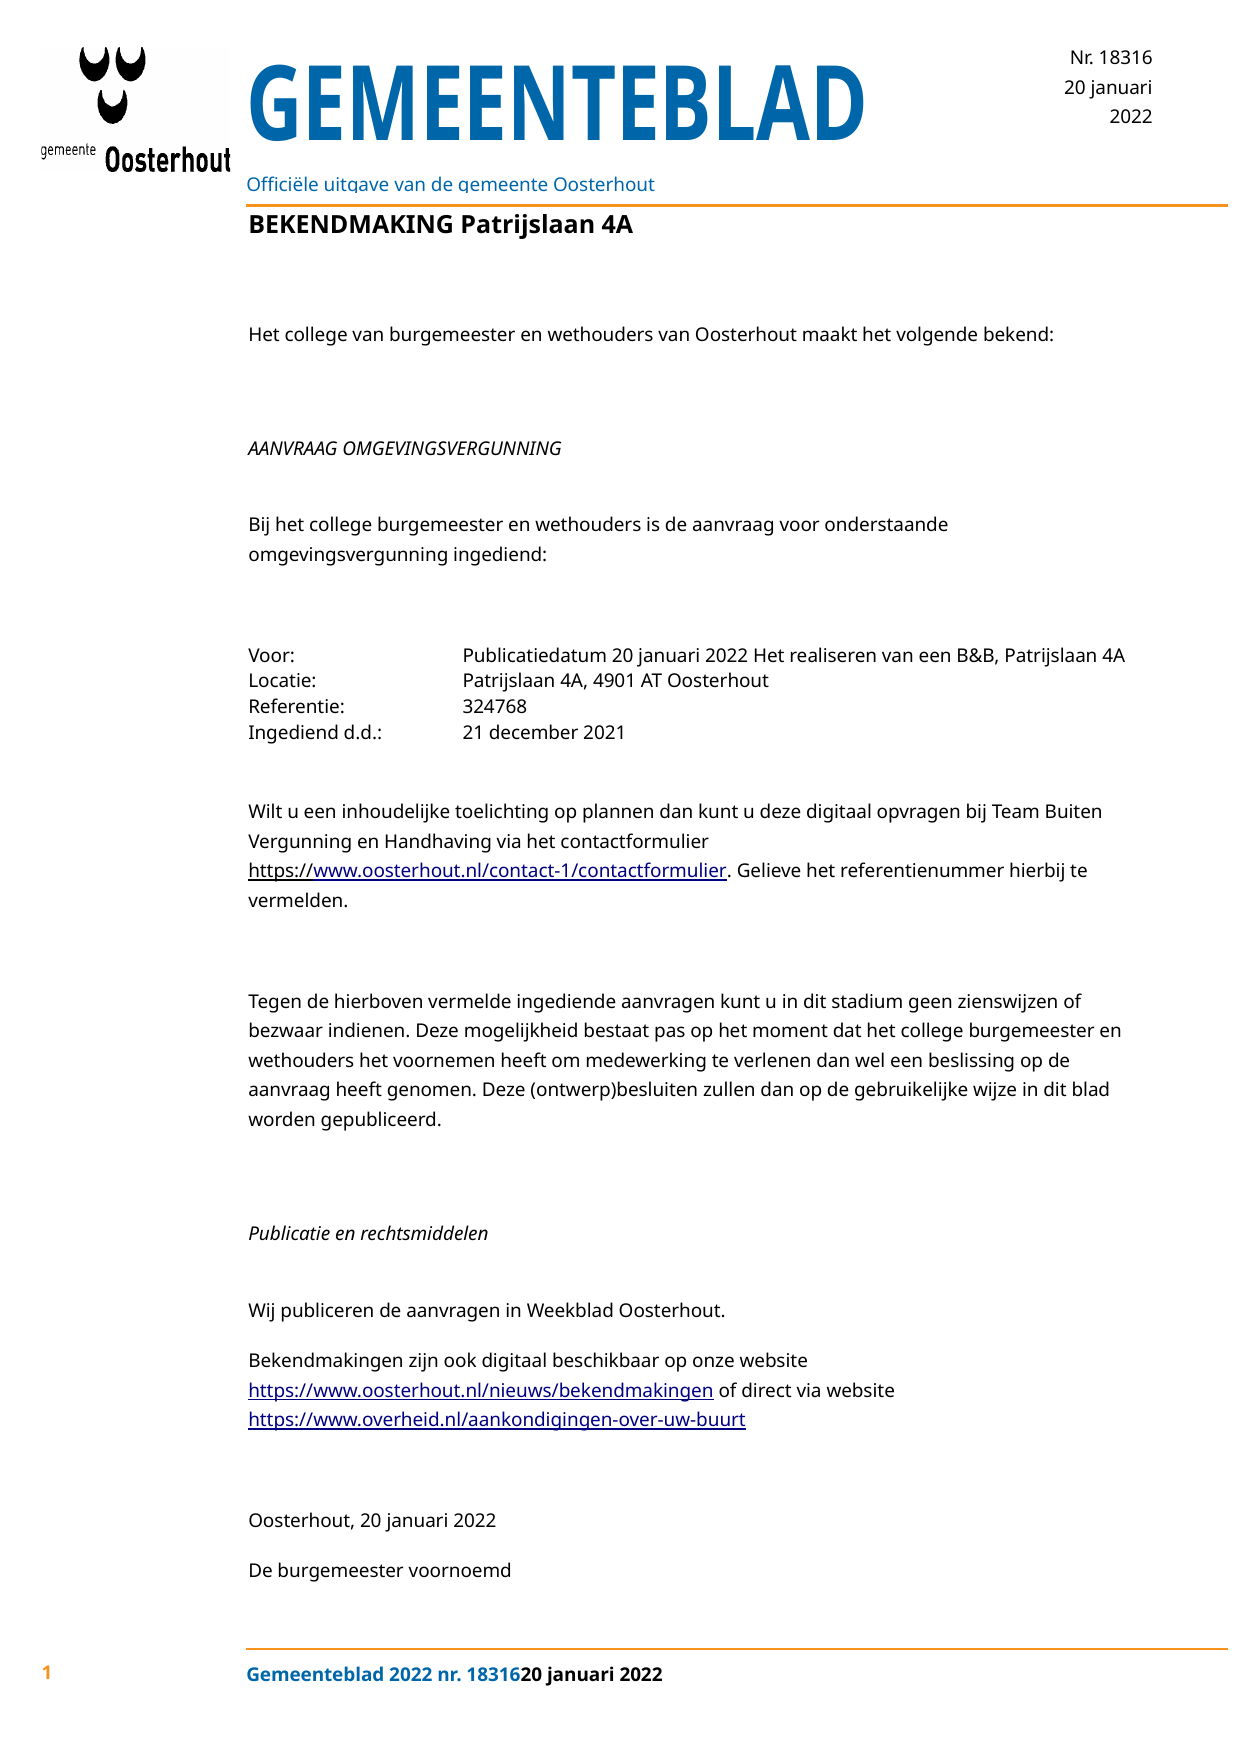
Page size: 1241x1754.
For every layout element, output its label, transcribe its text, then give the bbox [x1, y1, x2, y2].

text Tegen de hierboven vermelde ingediende aanvragen kunt u in dit stadium geen zienswijzen of bezwaar indienen. Deze mogelijkheid bestaat pas op het moment dat het college burgemeester en wethouders het voornemen heeft om medewerking te verlenen dan wel een beslissing op de aanvraag heeft genomen. Deze (ontwerp)besluiten zullen dan op de gebruikelijke wijze in dit blad worden gepubliceerd. [248, 988, 1152, 1132]
text Wilt u een inhoudelijke toelichting op plannen dan kunt u deze digitaal opvragen bij Team Buiten Vergunning en Handhaving via het contactformulier https://www.oosterhout.nl/contact-1/contactformulier. Gelieve het referentienummer hierbij te vermelden. [248, 798, 1152, 913]
text BEKENDMAKING Patrijslaan 4A [248, 207, 1152, 241]
text AANVRAAG OMGEVINGSVERGUNNING [248, 435, 1152, 461]
table_header Publicatiedatum 20 januari 2022 Het realiseren van een B&B, Patrijslaan 4A [462, 642, 1152, 667]
table_cell Patrijslaan 4A, 4901 AT Oosterhout [462, 668, 1152, 693]
text Bekendmakingen zijn ook digitaal beschikbaar op onze website https://www.oosterhout.nl/nieuws/bekendmakingen of direct via website https://www.overheid.nl/aankondigingen-over-uw-buurt [248, 1347, 1152, 1432]
table_cell 324768 [462, 693, 1152, 719]
table_cell Ingediend d.d.: [248, 719, 462, 745]
text Publicatie en rechtsmiddelen [248, 1221, 1152, 1246]
table_header Voor: [248, 642, 462, 667]
text Bij het college burgemeester en wethouders is de aanvraag voor onderstaande omgevingsvergunning ingediend: [248, 511, 1152, 567]
text Wij publiceren de aanvragen in Weekblad Oosterhout. [248, 1297, 1152, 1322]
text Het college van burgemeester en wethouders van Oosterhout maakt het volgende bekend: [248, 321, 1152, 346]
text De burgemeester voornoemd [248, 1558, 1152, 1583]
table_cell Locatie: [248, 668, 462, 693]
table_cell Referentie: [248, 693, 462, 719]
table_cell 21 december 2021 [462, 719, 1152, 745]
picture [41, 47, 231, 172]
text Oosterhout, 20 januari 2022 [248, 1507, 1152, 1533]
